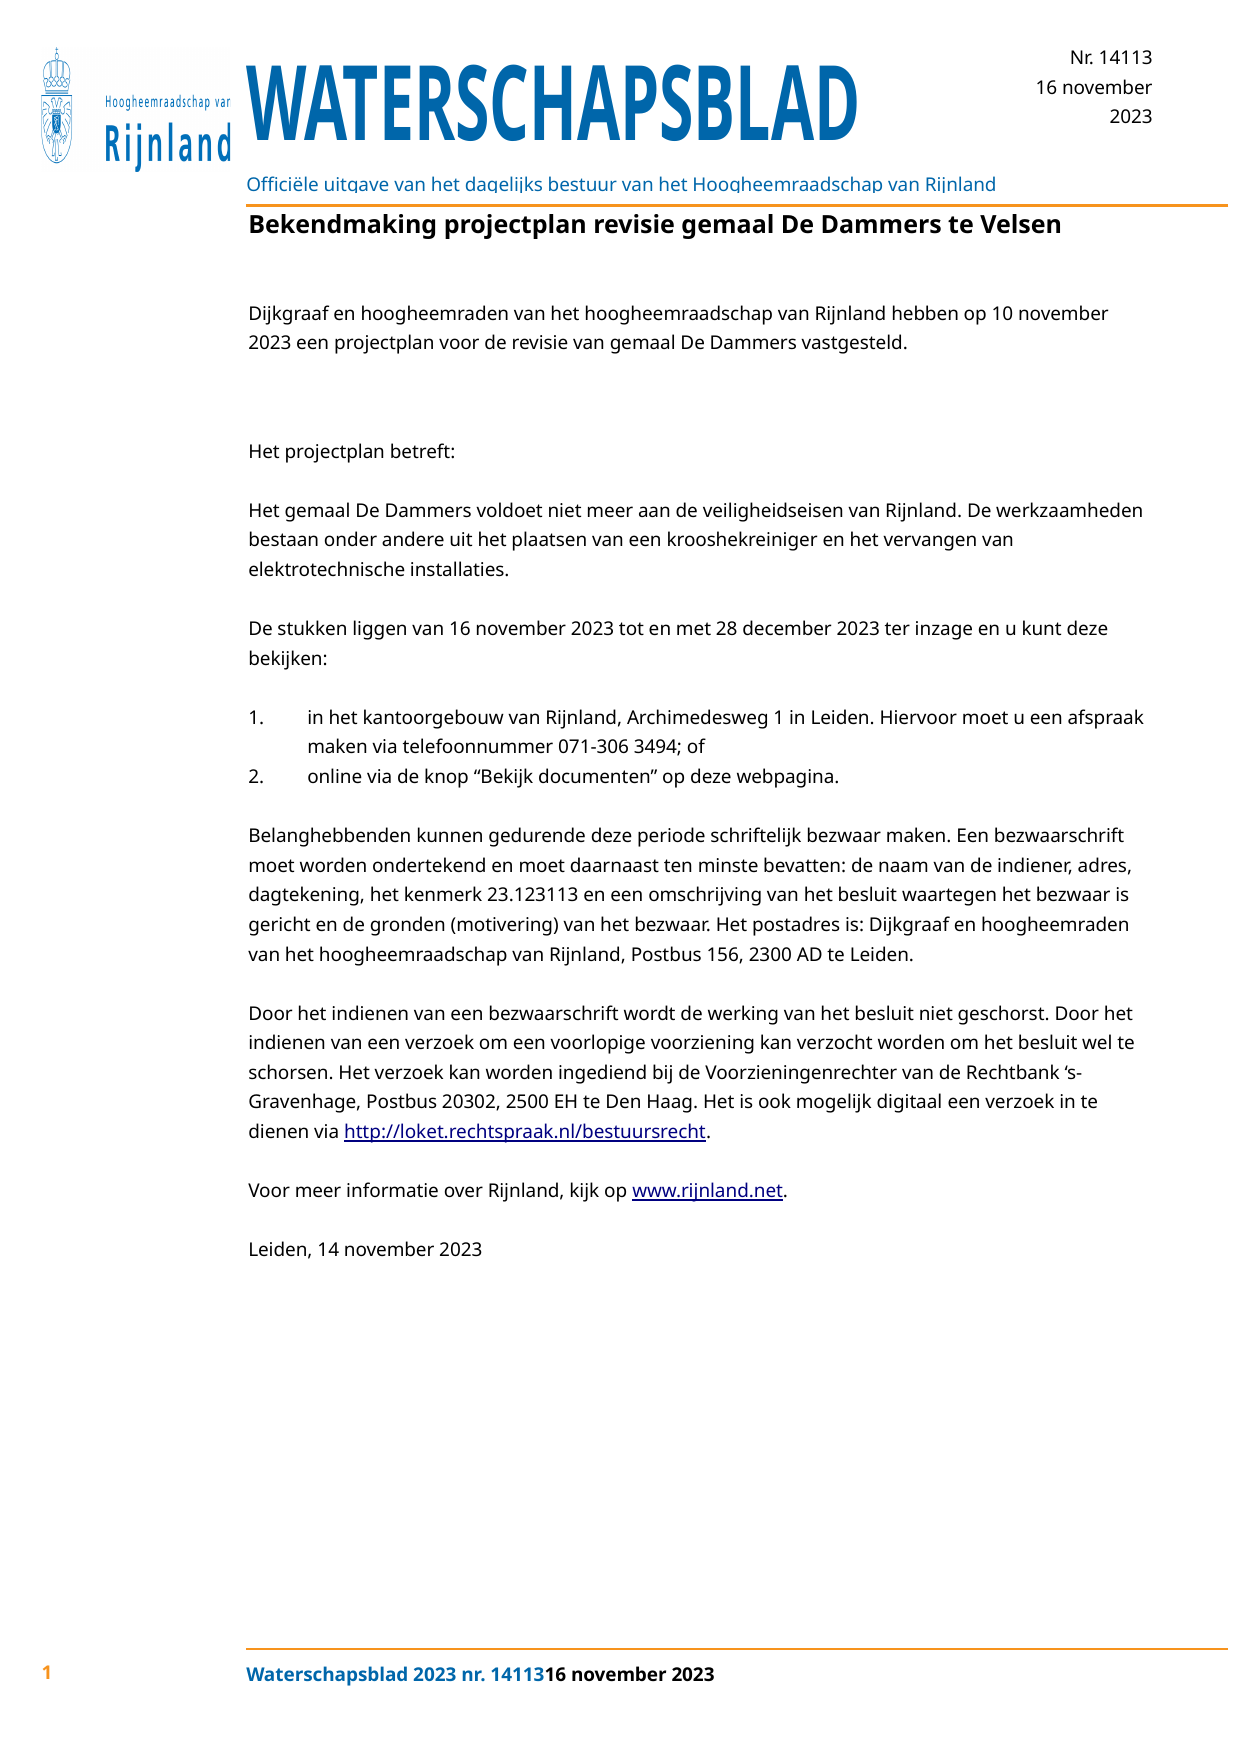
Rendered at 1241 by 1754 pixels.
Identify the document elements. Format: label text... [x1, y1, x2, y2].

text Belanghebbenden kunnen gedurende deze periode schriftelijk bezwaar maken. Een bezwaarschrift moet worden ondertekend en moet daarnaast ten minste bevatten: de naam van de indiener, adres, dagtekening, het kenmerk 23.123113 en een omschrijving van het besluit waartegen het bezwaar is gericht en de gronden (motivering) van het bezwaar. Het postadres is: Dijkgraaf en hoogheemraden van het hoogheemraadschap van Rijnland, Postbus 156, 2300 AD te Leiden. [248, 822, 1152, 967]
picture [41, 47, 231, 172]
text Voor meer informatie over Rijnland, kijk op www.rijnland.net. [248, 1177, 1152, 1203]
text De stukken liggen van 16 november 2023 tot en met 28 december 2023 ter inzage en u kunt deze bekijken: [248, 615, 1152, 671]
text Door het indienen van een bezwaarschrift wordt de werking van het besluit niet geschorst. Door het indienen van een verzoek om een voorlopige voorziening kan verzocht worden om het besluit wel te schorsen. Het verzoek kan worden ingediend bij de Voorzieningenrechter van de Rechtbank ‘s-Gravenhage, Postbus 20302, 2500 EH te Den Haag. Het is ook mogelijk digitaal een verzoek in te dienen via http://loket.rechtspraak.nl/bestuursrecht. [248, 1000, 1152, 1144]
text Het projectplan betreft: [248, 438, 1152, 464]
text Het gemaal De Dammers voldoet niet meer aan de veiligheidseisen van Rijnland. De werkzaamheden bestaan onder andere uit het plaatsen van een krooshekreiniger en het vervangen van elektrotechnische installaties. [248, 497, 1152, 582]
text Bekendmaking projectplan revisie gemaal De Dammers te Velsen [248, 207, 1152, 241]
list online via de knop “Bekijk documenten” op deze webpagina. [248, 763, 1152, 789]
text Dijkgraaf en hoogheemraden van het hoogheemraadschap van Rijnland hebben op 10 november 2023 een projectplan voor de revisie van gemaal De Dammers vastgesteld. [248, 300, 1152, 355]
list in het kantoorgebouw van Rijnland, Archimedesweg 1 in Leiden. Hiervoor moet u een afspraak maken via telefoonnummer 071-306 3494; of [248, 704, 1152, 759]
text Leiden, 14 november 2023 [248, 1237, 1152, 1262]
